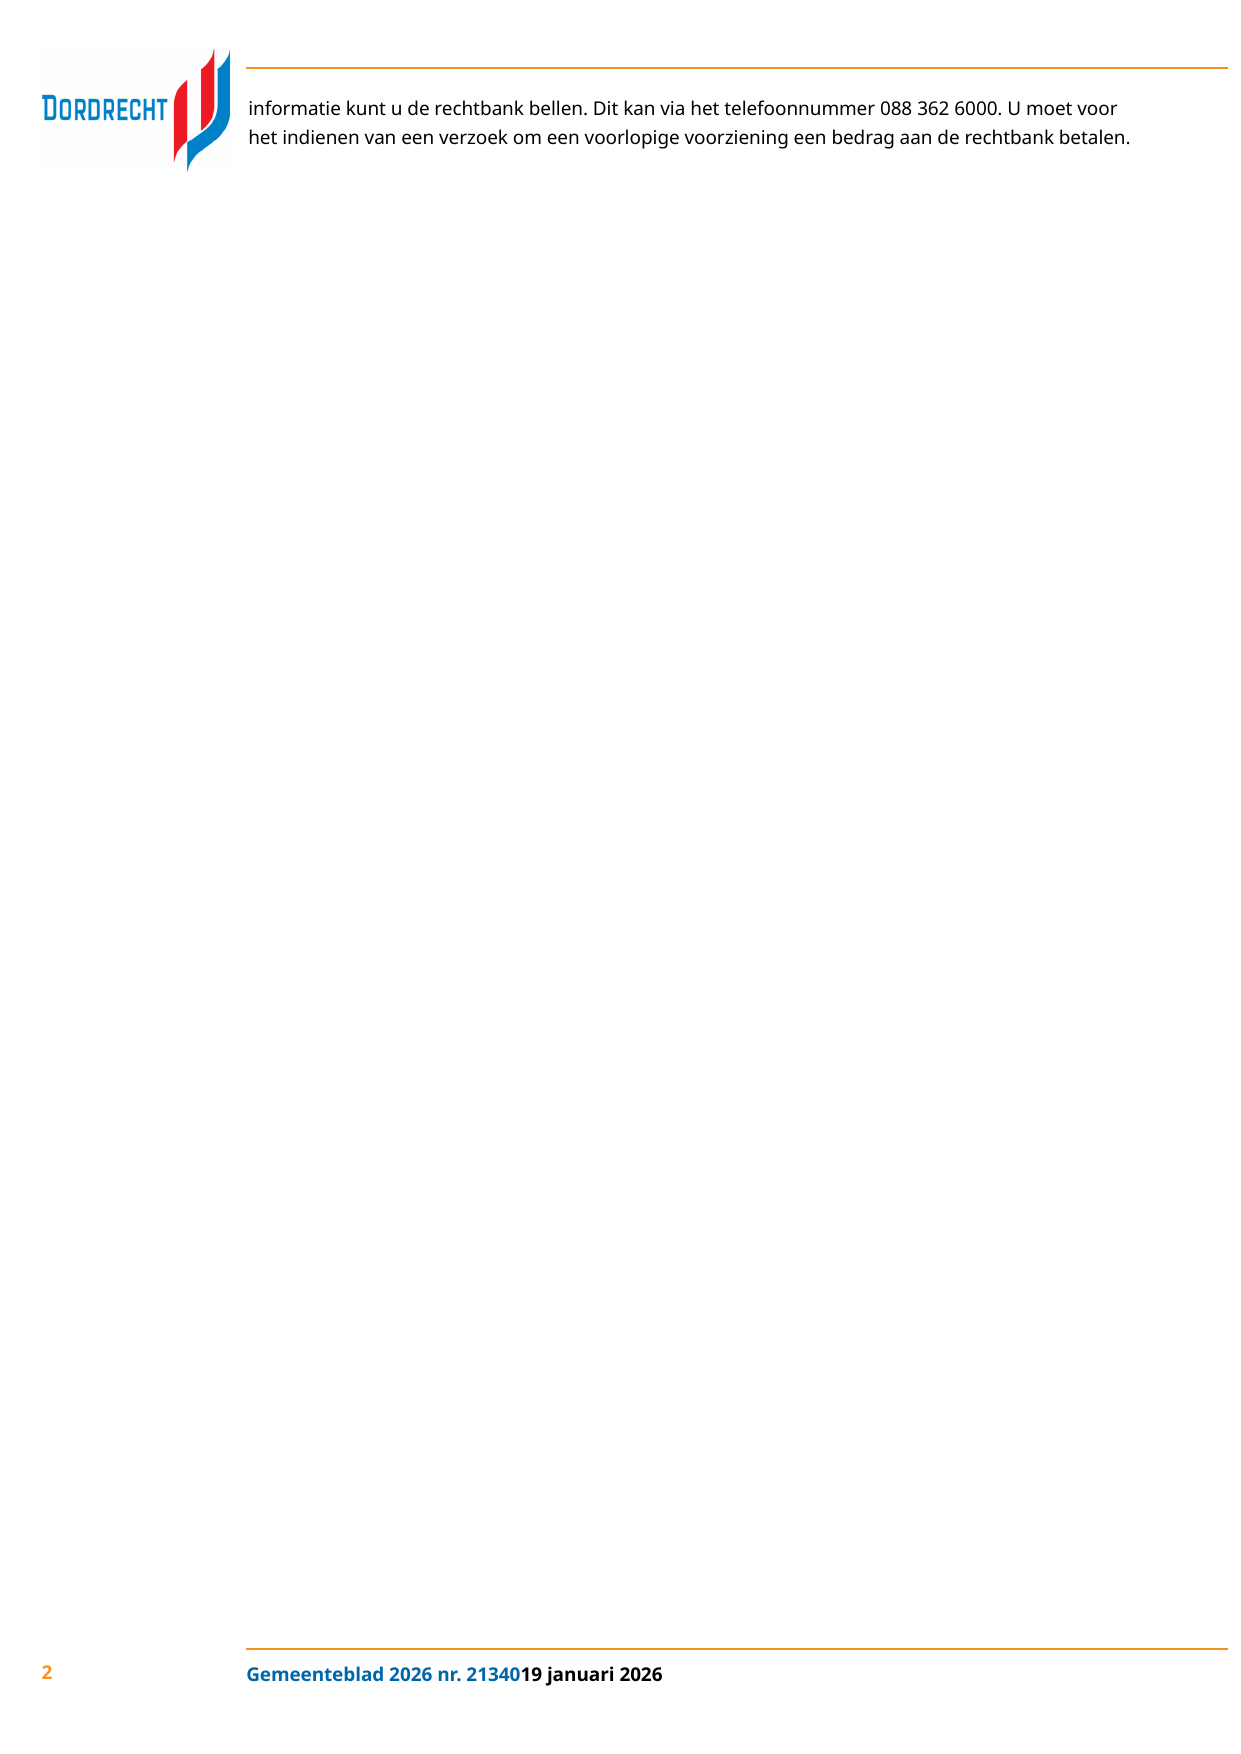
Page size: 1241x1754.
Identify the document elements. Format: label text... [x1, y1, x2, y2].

text informatie kunt u de rechtbank bellen. Dit kan via het telefoonnummer 088 362 6000. U moet voor het indienen van een verzoek om een voorlopige voorziening een bedrag aan de rechtbank betalen. [248, 95, 1152, 150]
picture [41, 47, 231, 172]
